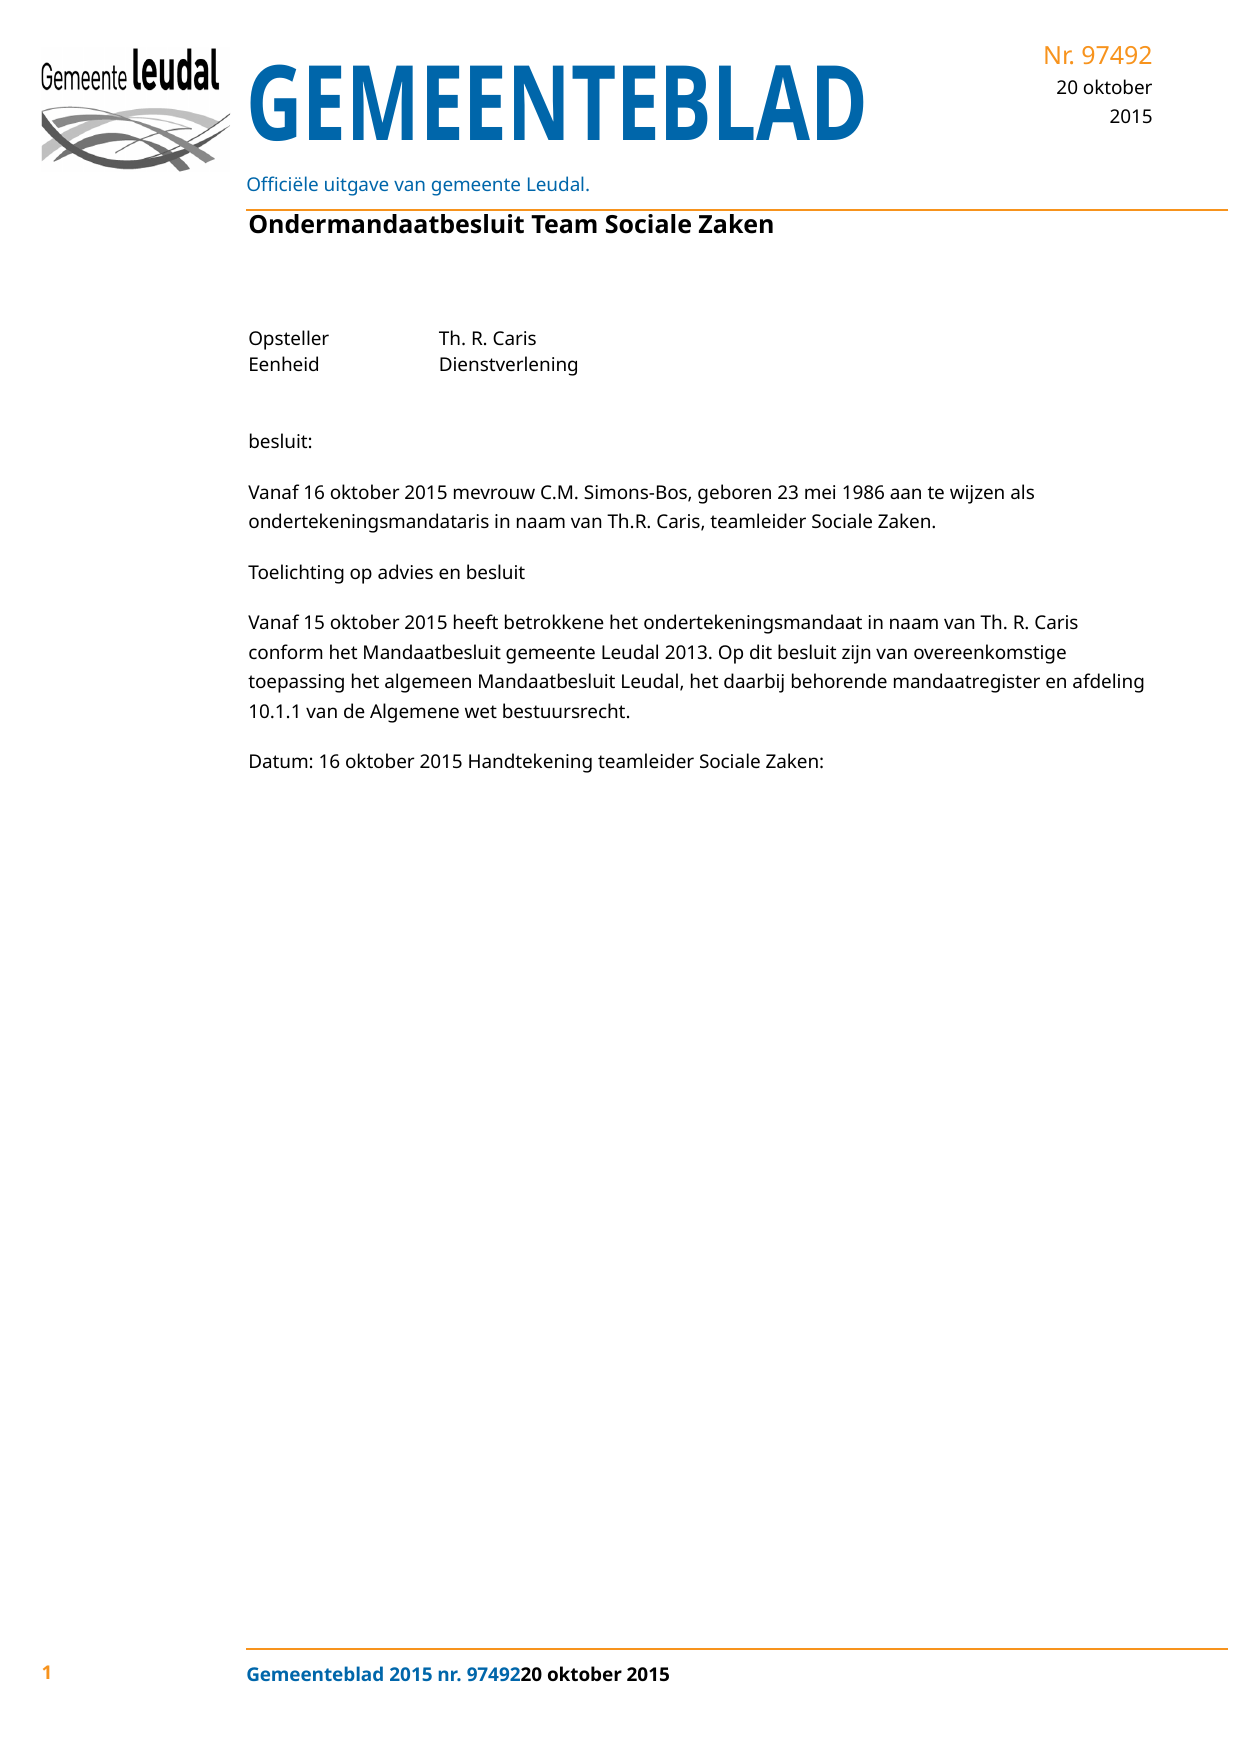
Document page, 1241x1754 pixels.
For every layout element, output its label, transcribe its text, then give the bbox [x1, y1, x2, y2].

table_header Th. R. Caris [439, 326, 1152, 351]
text Vanaf 15 oktober 2015 heeft betrokkene het ondertekeningsmandaat in naam van Th. R. Caris conform het Mandaatbesluit gemeente Leudal 2013. Op dit besluit zijn van overeenkomstige toepassing het algemeen Mandaatbesluit Leudal, het daarbij behorende mandaatregister en afdeling 10.1.1 van de Algemene wet bestuursrecht. [248, 609, 1152, 724]
table_cell [248, 377, 439, 403]
table_cell [439, 377, 1152, 403]
table_header Opsteller [248, 326, 439, 351]
picture [41, 47, 231, 172]
table_cell Eenheid [248, 351, 439, 377]
text Vanaf 16 oktober 2015 mevrouw C.M. Simons-Bos, geboren 23 mei 1986 aan te wijzen als ondertekeningsmandataris in naam van Th.R. Caris, teamleider Sociale Zaken. [248, 479, 1152, 534]
text Toelichting op advies en besluit [248, 559, 1152, 585]
table_cell Dienstverlening [439, 351, 1152, 377]
text besluit: [248, 428, 1152, 454]
text Datum: 16 oktober 2015 Handtekening teamleider Sociale Zaken: [248, 748, 1152, 774]
text Ondermandaatbesluit Team Sociale Zaken [248, 211, 1152, 241]
